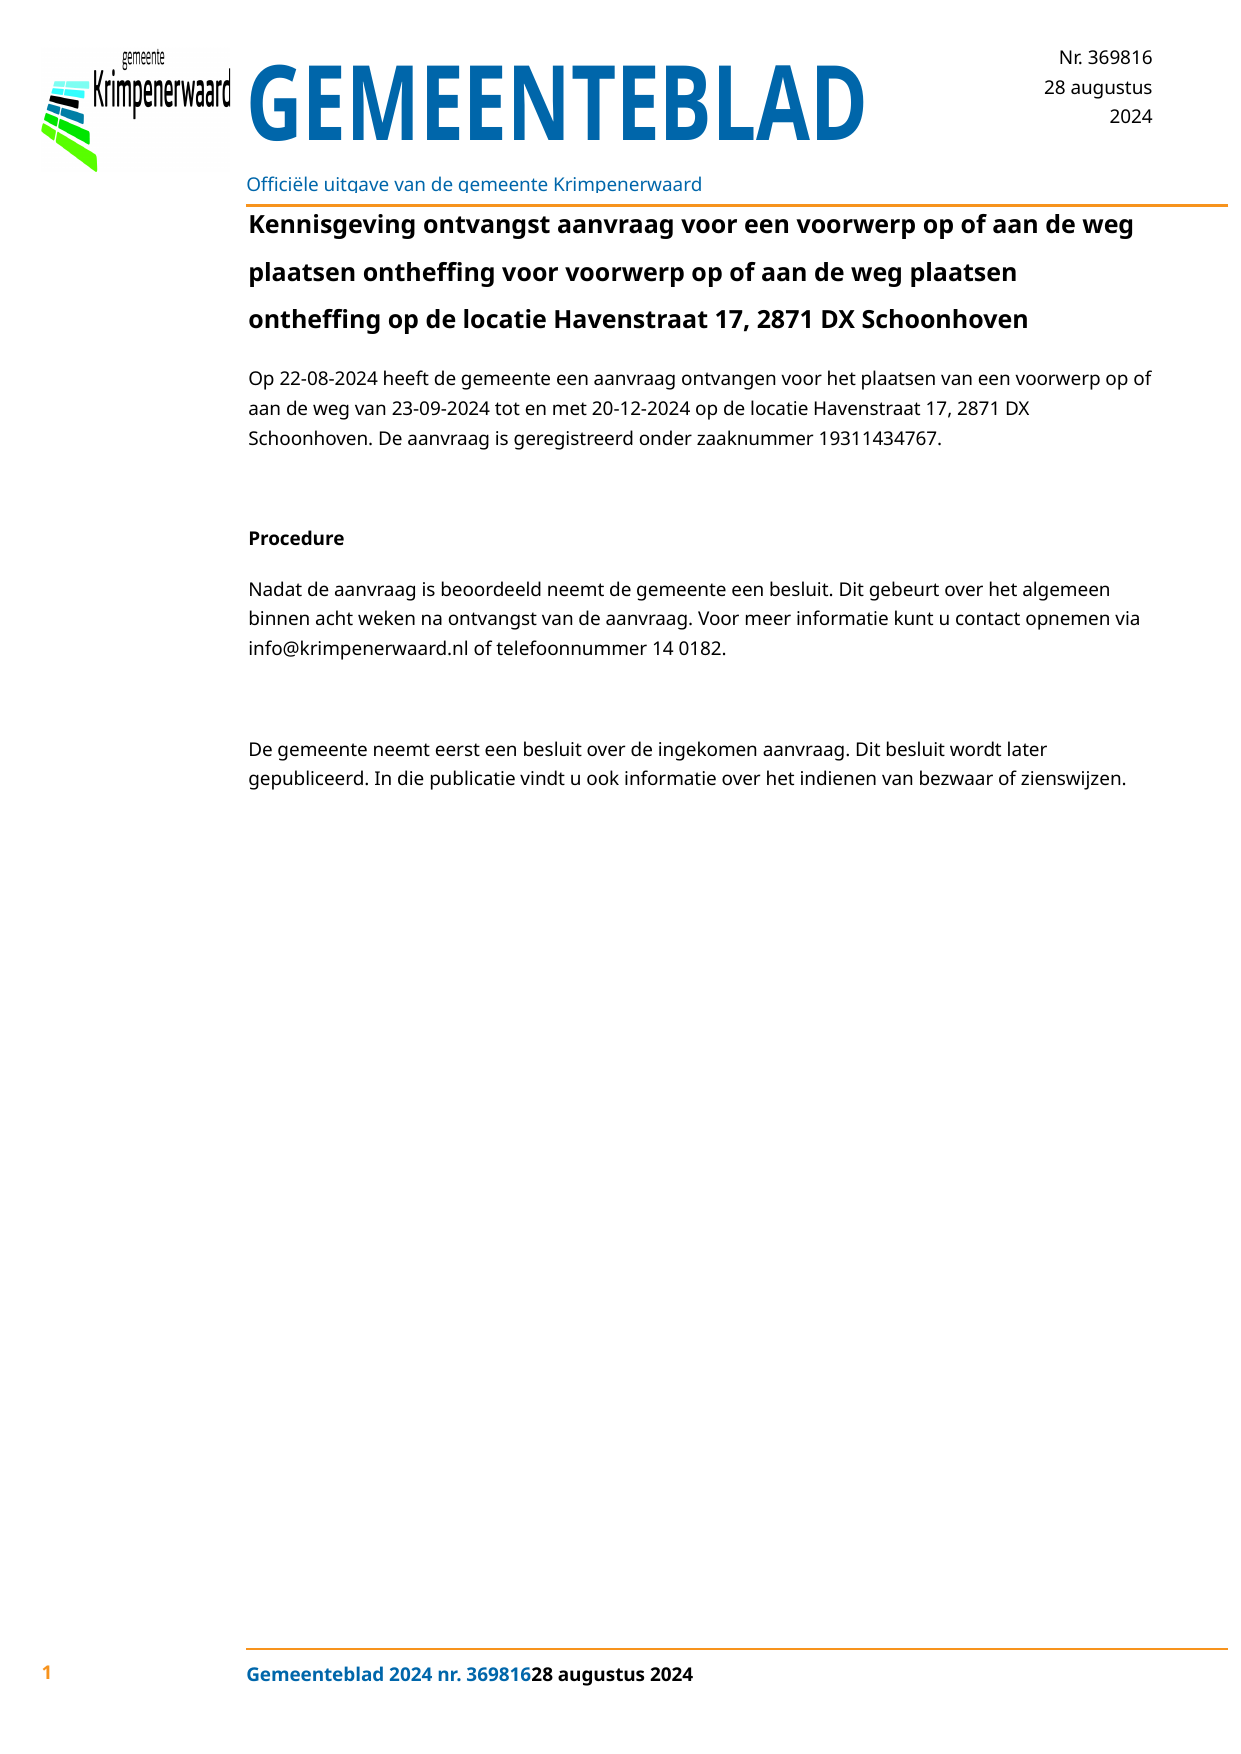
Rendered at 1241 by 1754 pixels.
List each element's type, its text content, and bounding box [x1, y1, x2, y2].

text De gemeente neemt eerst een besluit over de ingekomen aanvraag. Dit besluit wordt later gepubliceerd. In die publicatie vindt u ook informatie over het indienen van bezwaar of zienswijzen. [248, 736, 1152, 791]
picture [41, 47, 231, 172]
text Op 22-08-2024 heeft de gemeente een aanvraag ontvangen voor het plaatsen van een voorwerp op of aan de weg van 23-09-2024 tot en met 20-12-2024 op de locatie Havenstraat 17, 2871 DX Schoonhoven. De aanvraag is geregistreerd onder zaaknummer 19311434767. [248, 366, 1152, 450]
text Nadat de aanvraag is beoordeeld neemt de gemeente een besluit. Dit gebeurt over het algemeen binnen acht weken na ontvangst van de aanvraag. Voor meer informatie kunt u contact opnemen via info@krimpenerwaard.nl of telefoonnummer 14 0182. [248, 576, 1152, 661]
text Kennisgeving ontvangst aanvraag voor een voorwerp op of aan de weg plaatsen ontheffing voor voorwerp op of aan de weg plaatsen ontheffing op de locatie Havenstraat 17, 2871 DX Schoonhoven [248, 207, 1152, 336]
text Procedure [248, 526, 1152, 551]
